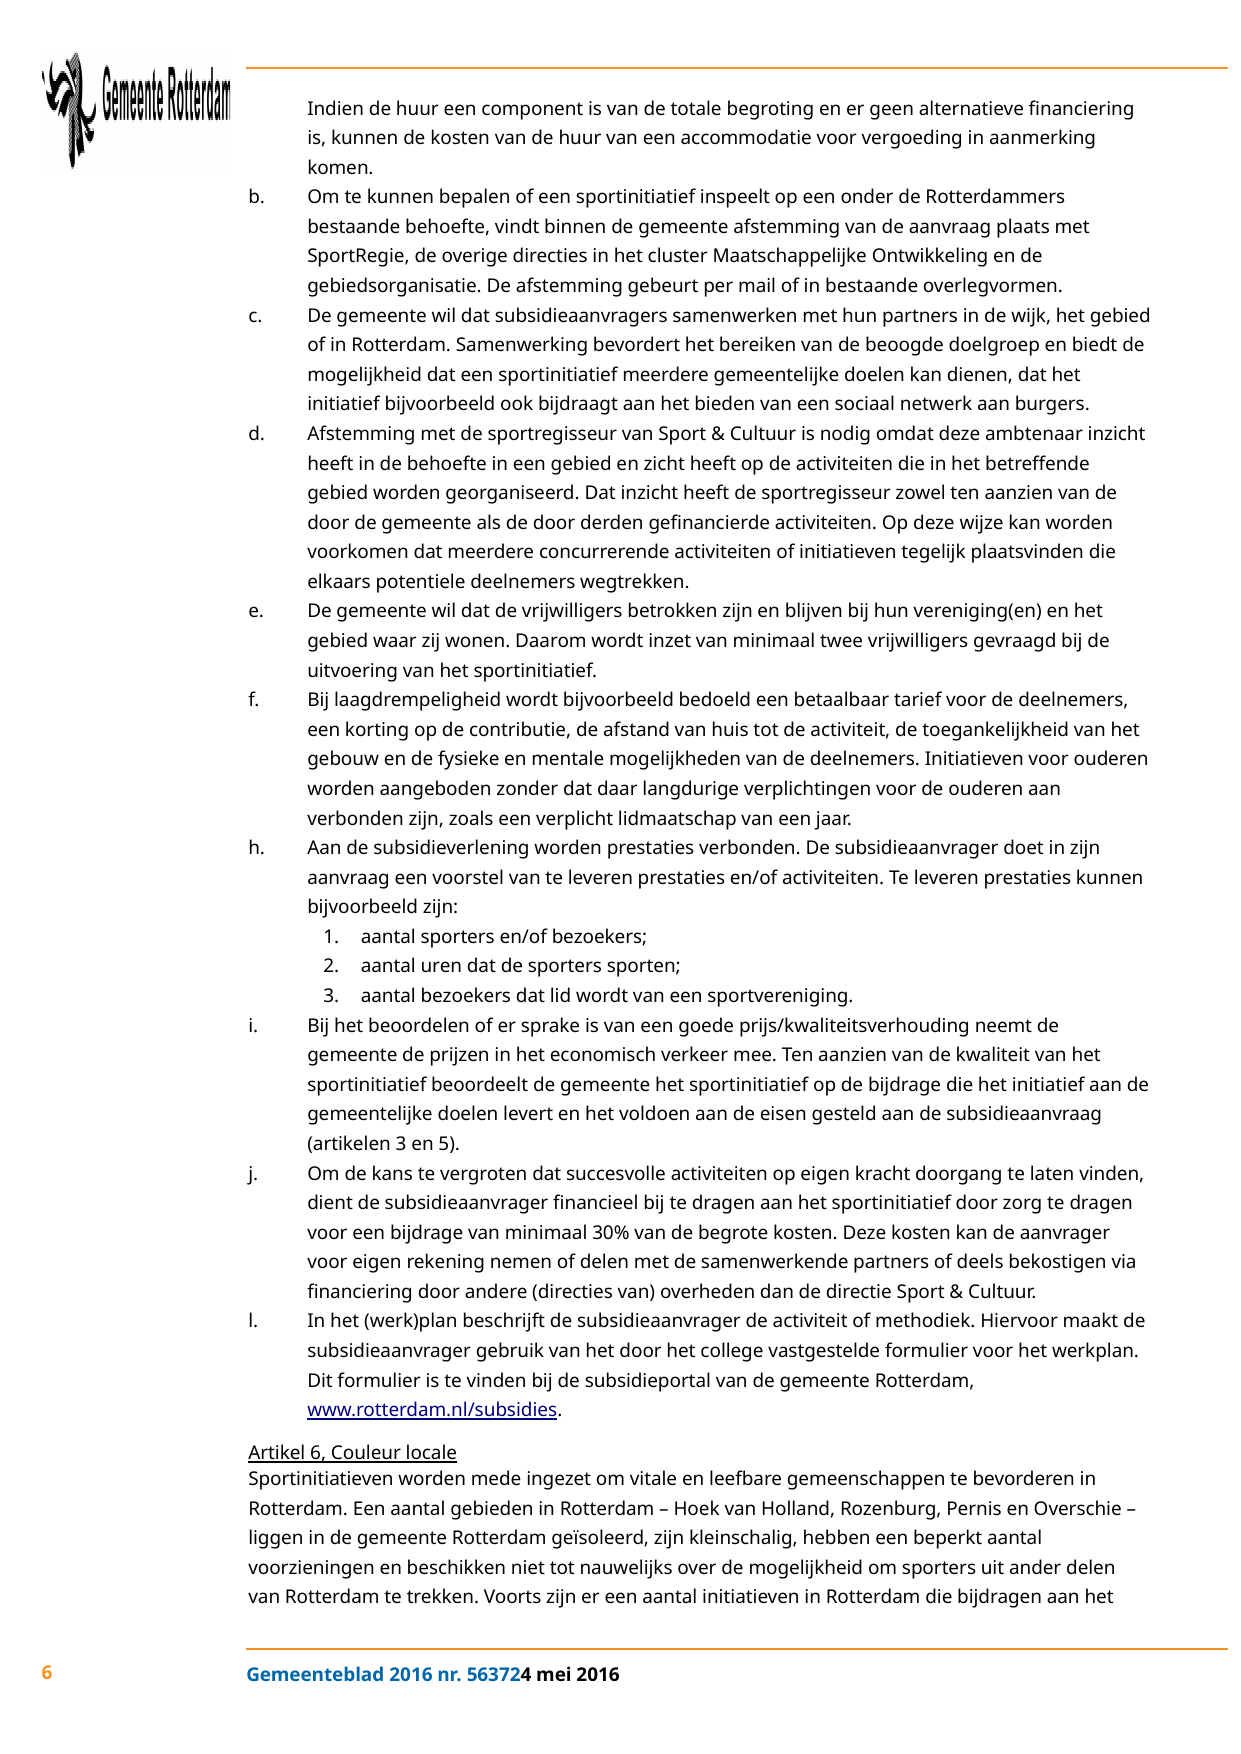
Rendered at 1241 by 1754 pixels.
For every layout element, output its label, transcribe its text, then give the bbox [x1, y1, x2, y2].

list Bij laagdrempeligheid wordt bijvoorbeeld bedoeld een betaalbaar tarief voor de deelnemers, een korting op de contributie, de afstand van huis tot de activiteit, de toegankelijkheid van het gebouw en de fysieke en mentale mogelijkheden van de deelnemers. Initiatieven voor ouderen worden aangeboden zonder dat daar langdurige verplichtingen voor de ouderen aan verbonden zijn, zoals een verplicht lidmaatschap van een jaar. [248, 686, 1152, 831]
list aantal sporters en/of bezoekers; [323, 923, 1152, 949]
text Artikel 6, Couleur locale [248, 1439, 1152, 1465]
list In het (werk)plan beschrijft de subsidieaanvrager de activiteit of methodiek. Hiervoor maakt de subsidieaanvrager gebruik van het door het college vastgestelde formulier voor het werkplan. Dit formulier is te vinden bij de subsidieportal van de gemeente Rotterdam, www.rotterdam.nl/subsidies. [248, 1308, 1152, 1422]
list Afstemming met de sportregisseur van Sport & Cultuur is nodig omdat deze ambtenaar inzicht heeft in de behoefte in een gebied en zicht heeft op de activiteiten die in het betreffende gebied worden georganiseerd. Dat inzicht heeft de sportregisseur zowel ten aanzien van de door de gemeente als de door derden gefinancierde activiteiten. Op deze wijze kan worden voorkomen dat meerdere concurrerende activiteiten of initiatieven tegelijk plaatsvinden die elkaars potentiele deelnemers wegtrekken. [248, 420, 1152, 594]
list Bij het beoordelen of er sprake is van een goede prijs/kwaliteitsverhouding neemt de gemeente de prijzen in het economisch verkeer mee. Ten aanzien van de kwaliteit van het sportinitiatief beoordeelt de gemeente het sportinitiatief op de bijdrage die het initiatief aan de gemeentelijke doelen levert en het voldoen aan de eisen gesteld aan de subsidieaanvraag (artikelen 3 en 5). [248, 1012, 1152, 1156]
picture [41, 47, 231, 172]
list De gemeente wil dat subsidieaanvragers samenwerken met hun partners in de wijk, het gebied of in Rotterdam. Samenwerking bevordert het bereiken van de beoogde doelgroep en biedt de mogelijkheid dat een sportinitiatief meerdere gemeentelijke doelen kan dienen, dat het initiatief bijvoorbeeld ook bijdraagt aan het bieden van een sociaal netwerk aan burgers. [248, 302, 1152, 416]
list aantal bezoekers dat lid wordt van een sportvereniging. [323, 982, 1152, 1008]
list De gemeente wil dat de vrijwilligers betrokken zijn en blijven bij hun vereniging(en) en het gebied waar zij wonen. Daarom wordt inzet van minimaal twee vrijwilligers gevraagd bij de uitvoering van het sportinitiatief. [248, 598, 1152, 683]
list Om te kunnen bepalen of een sportinitiatief inspeelt op een onder de Rotterdammers bestaande behoefte, vindt binnen de gemeente afstemming van de aanvraag plaats met SportRegie, de overige directies in het cluster Maatschappelijke Ontwikkeling en de gebiedsorganisatie. De afstemming gebeurt per mail of in bestaande overlegvormen. [248, 183, 1152, 298]
list aantal uren dat de sporters sporten; [323, 953, 1152, 978]
list Aan de subsidieverlening worden prestaties verbonden. De subsidieaanvrager doet in zijn aanvraag een voorstel van te leveren prestaties en/of activiteiten. Te leveren prestaties kunnen bijvoorbeeld zijn: [248, 834, 1152, 919]
list Om de kans te vergroten dat succesvolle activiteiten op eigen kracht doorgang te laten vinden, dient de subsidieaanvrager financieel bij te dragen aan het sportinitiatief door zorg te dragen voor een bijdrage van minimaal 30% van de begrote kosten. Deze kosten kan de aanvrager voor eigen rekening nemen of delen met de samenwerkende partners of deels bekostigen via financiering door andere (directies van) overheden dan de directie Sport & Cultuur. [248, 1160, 1152, 1304]
list Indien de huur een component is van de totale begroting en er geen alternatieve financiering is, kunnen de kosten van de huur van een accommodatie voor vergoeding in aanmerking komen. [248, 95, 1152, 180]
text Sportinitiatieven worden mede ingezet om vitale en leefbare gemeenschappen te bevorderen in Rotterdam. Een aantal gebieden in Rotterdam – Hoek van Holland, Rozenburg, Pernis en Overschie – liggen in de gemeente Rotterdam geïsoleerd, zijn kleinschalig, hebben een beperkt aantal voorzieningen en beschikken niet tot nauwelijks over de mogelijkheid om sporters uit ander delen van Rotterdam te trekken. Voorts zijn er een aantal initiatieven in Rotterdam die bijdragen aan het [248, 1465, 1152, 1609]
